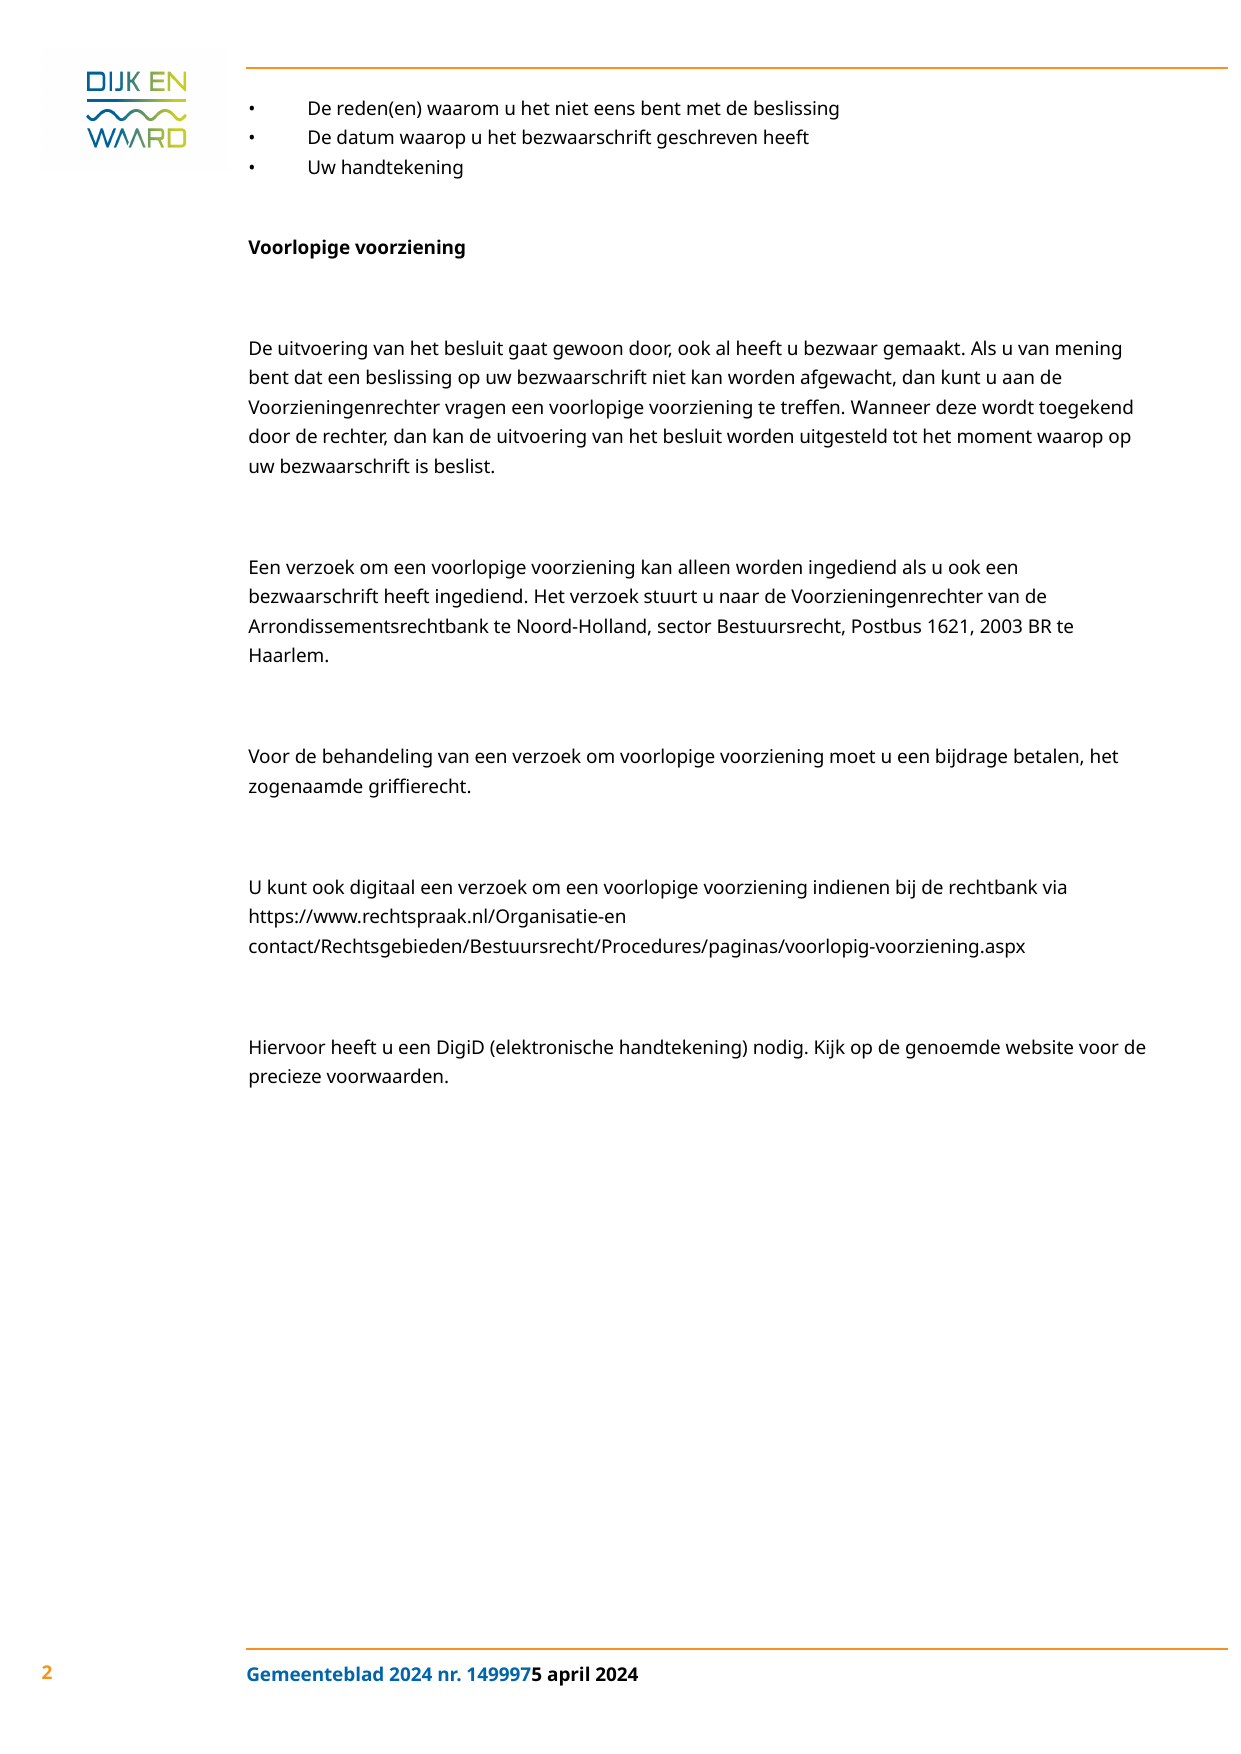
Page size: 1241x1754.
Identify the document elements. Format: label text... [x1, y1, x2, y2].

text U kunt ook digitaal een verzoek om een voorlopige voorziening indienen bij de rechtbank via https://www.rechtspraak.nl/Organisatie-en contact/Rechtsgebieden/Bestuursrecht/Procedures/paginas/voorlopig-voorziening.aspx [248, 874, 1152, 959]
text Een verzoek om een voorlopige voorziening kan alleen worden ingediend als u ook een bezwaarschrift heeft ingediend. Het verzoek stuurt u naar de Voorzieningenrechter van de Arrondissementsrechtbank te Noord-Holland, sector Bestuursrecht, Postbus 1621, 2003 BR te Haarlem. [248, 554, 1152, 668]
text De uitvoering van het besluit gaat gewoon door, ook al heeft u bezwaar gemaakt. Als u van mening bent dat een beslissing op uw bezwaarschrift niet kan worden afgewacht, dan kunt u aan de Voorzieningenrechter vragen een voorlopige voorziening te treffen. Wanneer deze wordt toegekend door de rechter, dan kan de uitvoering van het besluit worden uitgesteld tot het moment waarop op uw bezwaarschrift is beslist. [248, 335, 1152, 479]
text Voor de behandeling van een verzoek om voorlopige voorziening moet u een bijdrage betalen, het zogenaamde griffierecht. [248, 743, 1152, 799]
list De datum waarop u het bezwaarschrift geschreven heeft [248, 124, 1152, 150]
list De reden(en) waarom u het niet eens bent met de beslissing [248, 95, 1152, 121]
text Voorlopige voorziening [248, 234, 1152, 260]
picture [41, 47, 231, 172]
text Hiervoor heeft u een DigiD (elektronische handtekening) nodig. Kijk op de genoemde website voor de precieze voorwaarden. [248, 1034, 1152, 1089]
list Uw handtekening [248, 154, 1152, 180]
